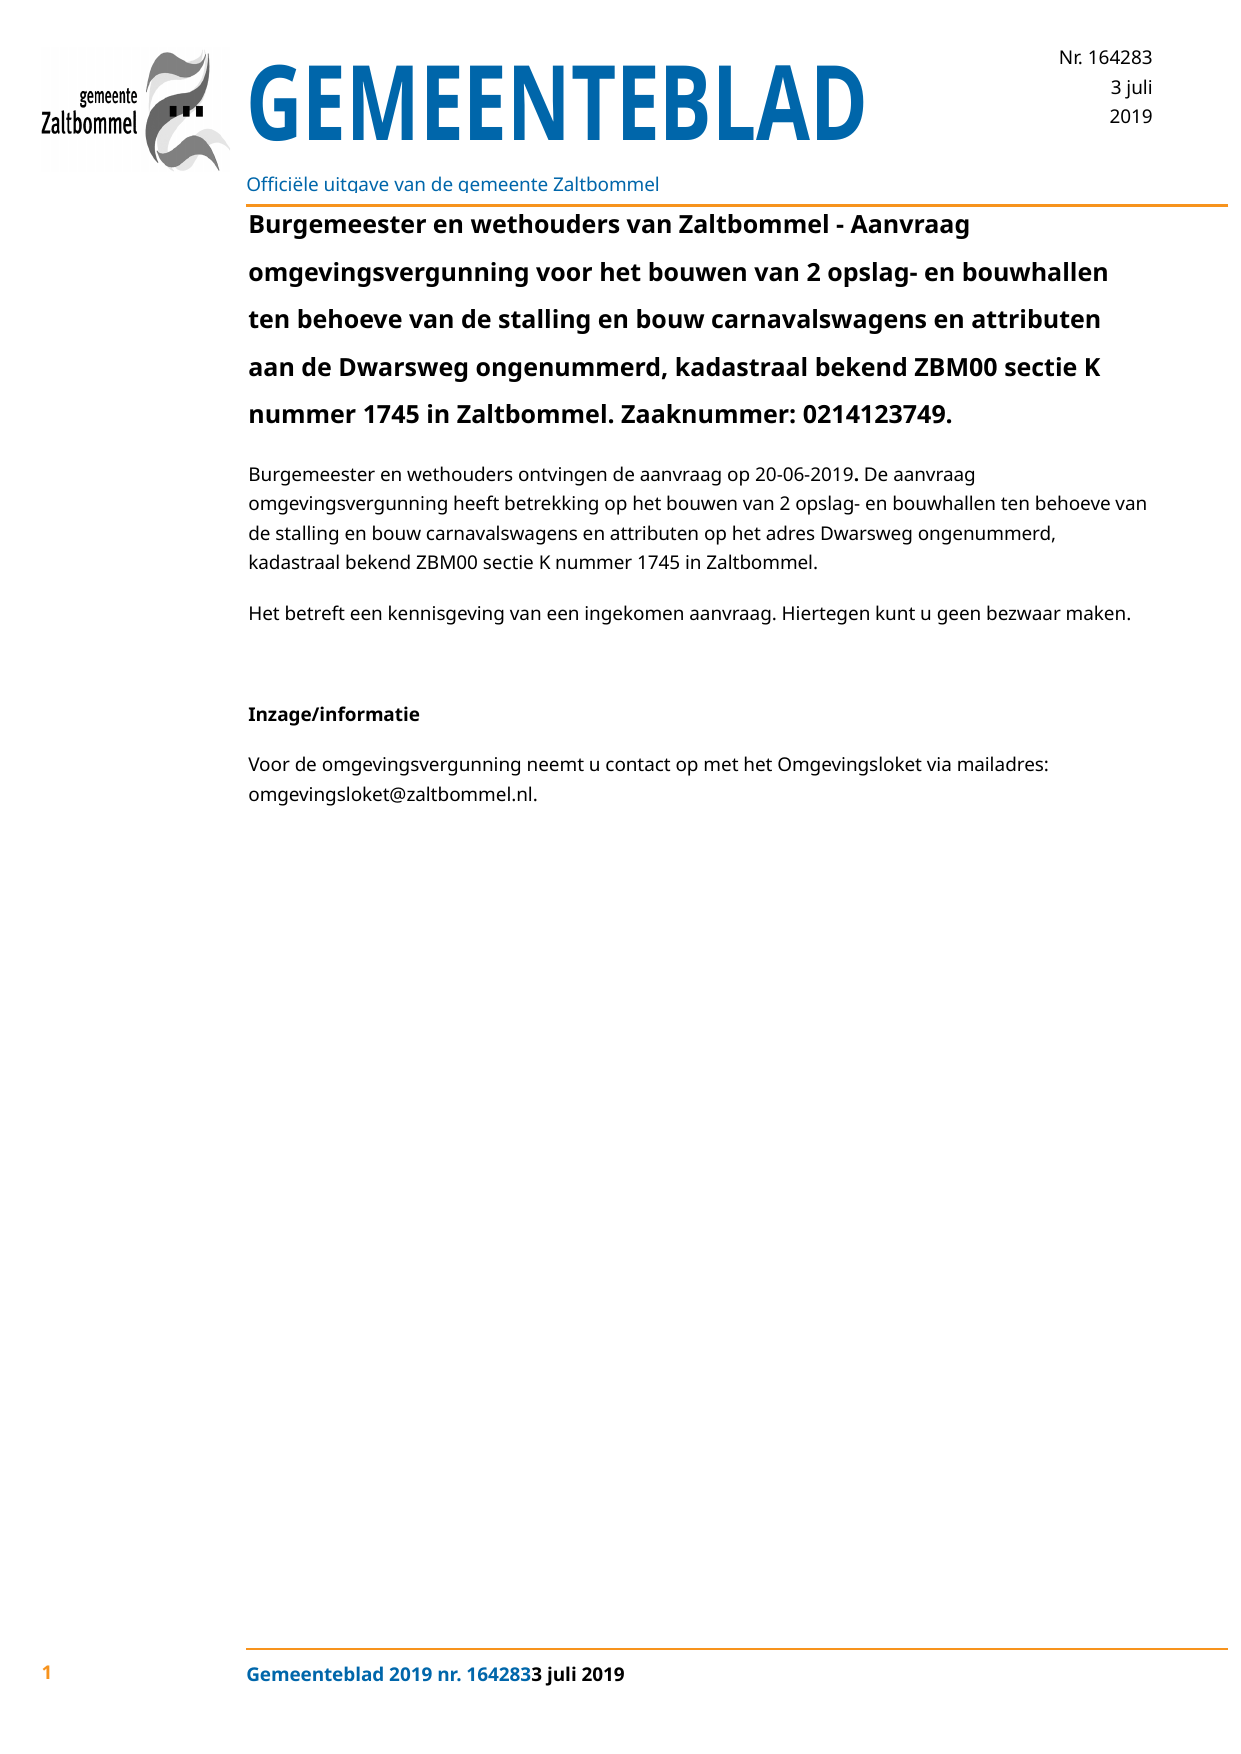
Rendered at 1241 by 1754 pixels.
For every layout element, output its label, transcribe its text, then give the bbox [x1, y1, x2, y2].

text Het betreft een kennisgeving van een ingekomen aanvraag. Hiertegen kunt u geen bezwaar maken. [248, 600, 1152, 626]
picture [41, 47, 231, 172]
text Burgemeester en wethouders van Zaltbommel - Aanvraag omgevingsvergunning voor het bouwen van 2 opslag- en bouwhallen ten behoeve van de stalling en bouw carnavalswagens en attributen aan de Dwarsweg ongenummerd, kadastraal bekend ZBM00 sectie K nummer 1745 in Zaltbommel. Zaaknummer: 0214123749. [248, 207, 1152, 431]
text Burgemeester en wethouders ontvingen de aanvraag op 20-06-2019. De aanvraag omgevingsvergunning heeft betrekking op het bouwen van 2 opslag- en bouwhallen ten behoeve van de stalling en bouw carnavalswagens en attributen op het adres Dwarsweg ongenummerd, kadastraal bekend ZBM00 sectie K nummer 1745 in Zaltbommel. [248, 461, 1152, 575]
text Inzage/informatie [248, 701, 1152, 726]
text Voor de omgevingsvergunning neemt u contact op met het Omgevingsloket via mailadres: omgevingsloket@zaltbommel.nl. [248, 751, 1152, 806]
